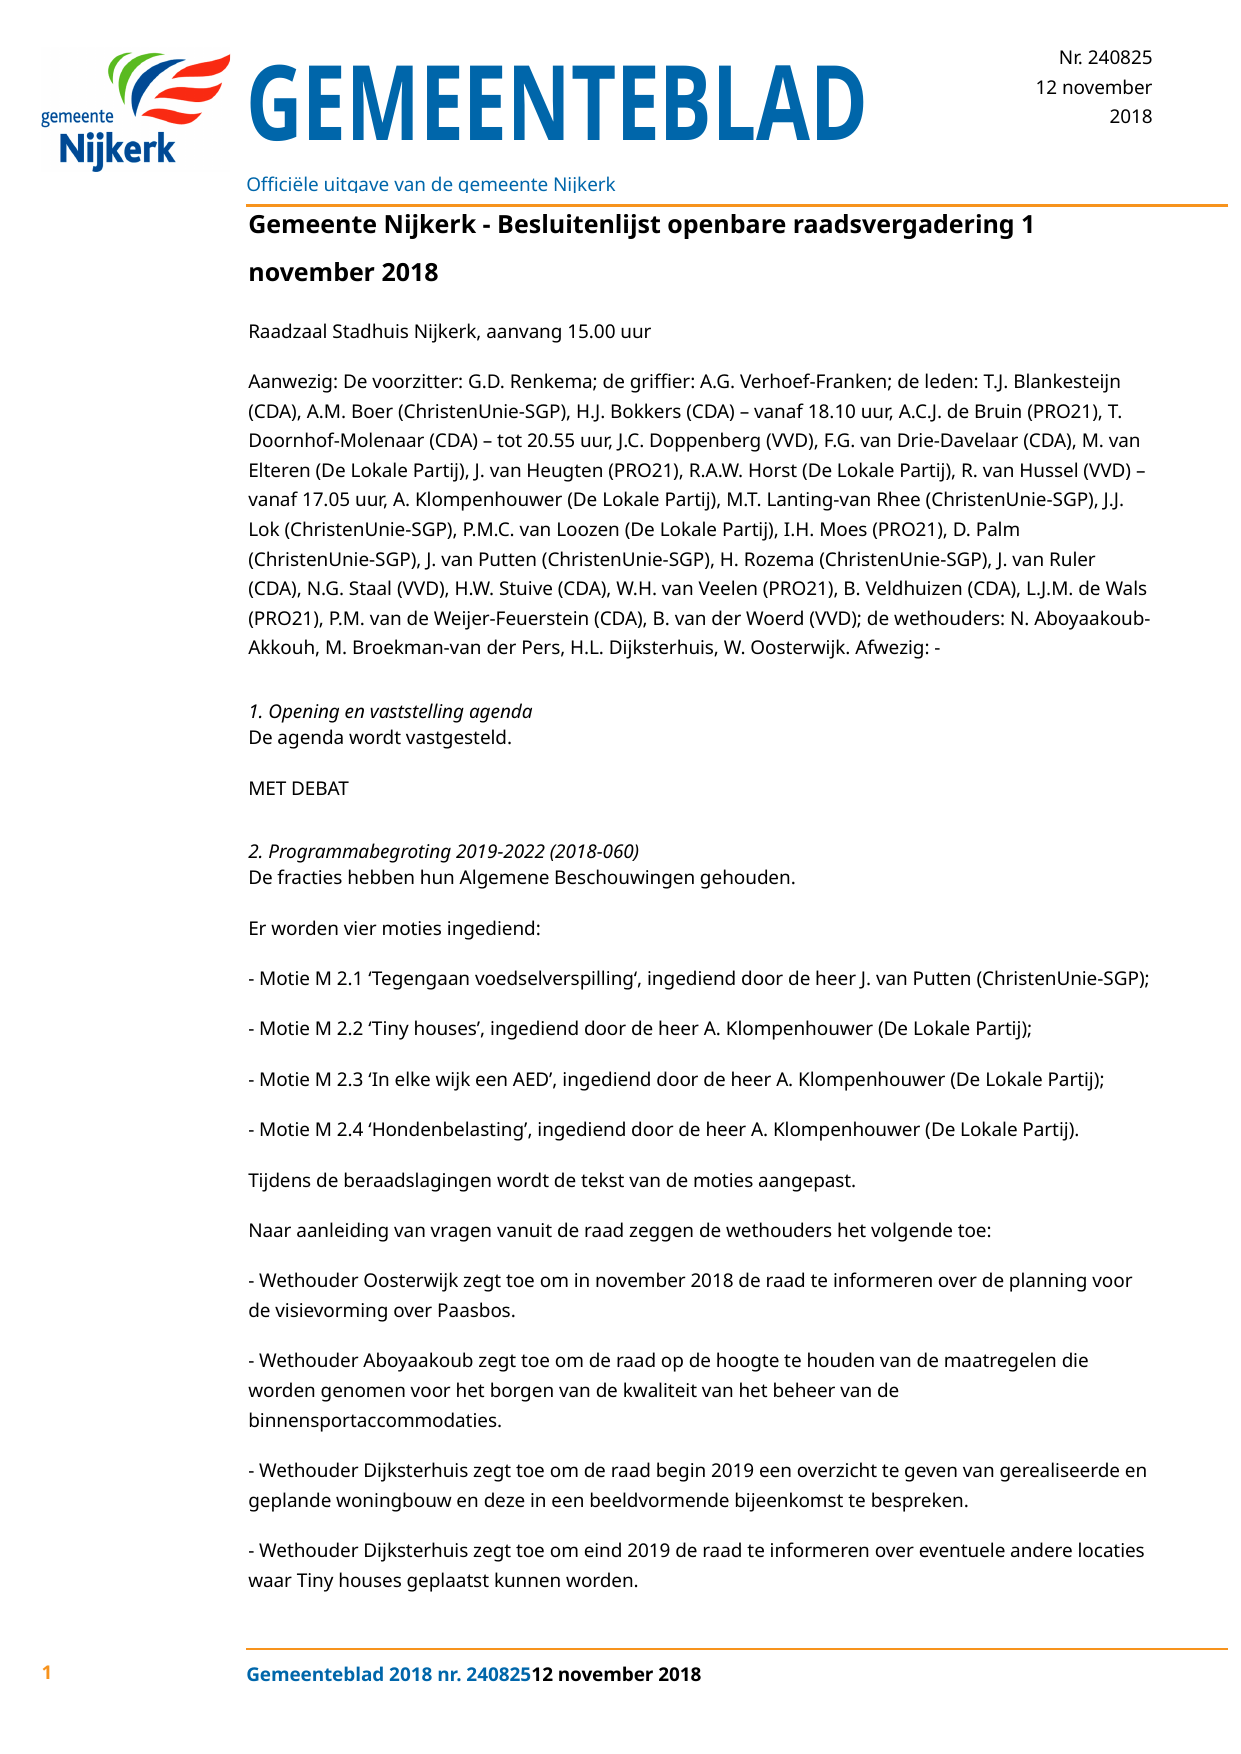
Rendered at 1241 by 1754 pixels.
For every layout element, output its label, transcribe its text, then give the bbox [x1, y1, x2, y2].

text - Motie M 2.2 ‘Tiny houses’, ingediend door de heer A. Klompenhouwer (De Lokale Partij); [248, 1016, 1152, 1041]
text Gemeente Nijkerk - Besluitenlijst openbare raadsvergadering 1 november 2018 [248, 207, 1152, 288]
text - Wethouder Aboyaakoub zegt toe om de raad op de hoogte te houden van de maatregelen die worden genomen voor het borgen van de kwaliteit van het beheer van de binnensportaccommodaties. [248, 1348, 1152, 1433]
text MET DEBAT [248, 775, 1152, 800]
text Naar aanleiding van vragen vanuit de raad zeggen de wethouders het volgende toe: [248, 1217, 1152, 1243]
text - Wethouder Oosterwijk zegt toe om in november 2018 de raad te informeren over de planning voor de visievorming over Paasbos. [248, 1268, 1152, 1323]
text Raadzaal Stadhuis Nijkerk, aanvang 15.00 uur [248, 318, 1152, 344]
text - Motie M 2.3 ‘In elke wijk een AED’, ingediend door de heer A. Klompenhouwer (De Lokale Partij); [248, 1066, 1152, 1092]
text 1. Opening en vaststelling agenda [248, 698, 1152, 724]
text - Motie M 2.1 ‘Tegengaan voedselverspilling‘, ingediend door de heer J. van Putten (ChristenUnie-SGP); [248, 965, 1152, 991]
text 2. Programmabegroting 2019-2022 (2018-060) [248, 839, 1152, 864]
text De agenda wordt vastgesteld. [248, 724, 1152, 750]
text - Motie M 2.4 ‘Hondenbelasting’, ingediend door de heer A. Klompenhouwer (De Lokale Partij). [248, 1116, 1152, 1142]
text De fracties hebben hun Algemene Beschouwingen gehouden. [248, 864, 1152, 890]
text Aanwezig: De voorzitter: G.D. Renkema; de griffier: A.G. Verhoef-Franken; de leden: T.J. Blankesteijn (CDA), A.M. Boer (ChristenUnie-SGP), H.J. Bokkers (CDA) – vanaf 18.10 uur, A.C.J. de Bruin (PRO21), T. Doornhof-Molenaar (CDA) – tot 20.55 uur, J.C. Doppenberg (VVD), F.G. van Drie-Davelaar (CDA), M. van Elteren (De Lokale Partij), J. van Heugten (PRO21), R.A.W. Horst (De Lokale Partij), R. van Hussel (VVD) – vanaf 17.05 uur, A. Klompenhouwer (De Lokale Partij), M.T. Lanting-van Rhee (ChristenUnie-SGP), J.J. Lok (ChristenUnie-SGP), P.M.C. van Loozen (De Lokale Partij), I.H. Moes (PRO21), D. Palm (ChristenUnie-SGP), J. van Putten (ChristenUnie-SGP), H. Rozema (ChristenUnie-SGP), J. van Ruler (CDA), N.G. Staal (VVD), H.W. Stuive (CDA), W.H. van Veelen (PRO21), B. Veldhuizen (CDA), L.J.M. de Wals (PRO21), P.M. van de Weijer-Feuerstein (CDA), B. van der Woerd (VVD); de wethouders: N. Aboyaakoub-Akkouh, M. Broekman-van der Pers, H.L. Dijksterhuis, W. Oosterwijk. Afwezig: - [248, 368, 1152, 660]
text - Wethouder Dijksterhuis zegt toe om de raad begin 2019 een overzicht te geven van gerealiseerde en geplande woningbouw en deze in een beeldvormende bijeenkomst te bespreken. [248, 1457, 1152, 1513]
text Tijdens de beraadslagingen wordt de tekst van de moties aangepast. [248, 1167, 1152, 1193]
text Er worden vier moties ingediend: [248, 915, 1152, 941]
picture [41, 47, 231, 172]
text - Wethouder Dijksterhuis zegt toe om eind 2019 de raad te informeren over eventuele andere locaties waar Tiny houses geplaatst kunnen worden. [248, 1537, 1152, 1593]
